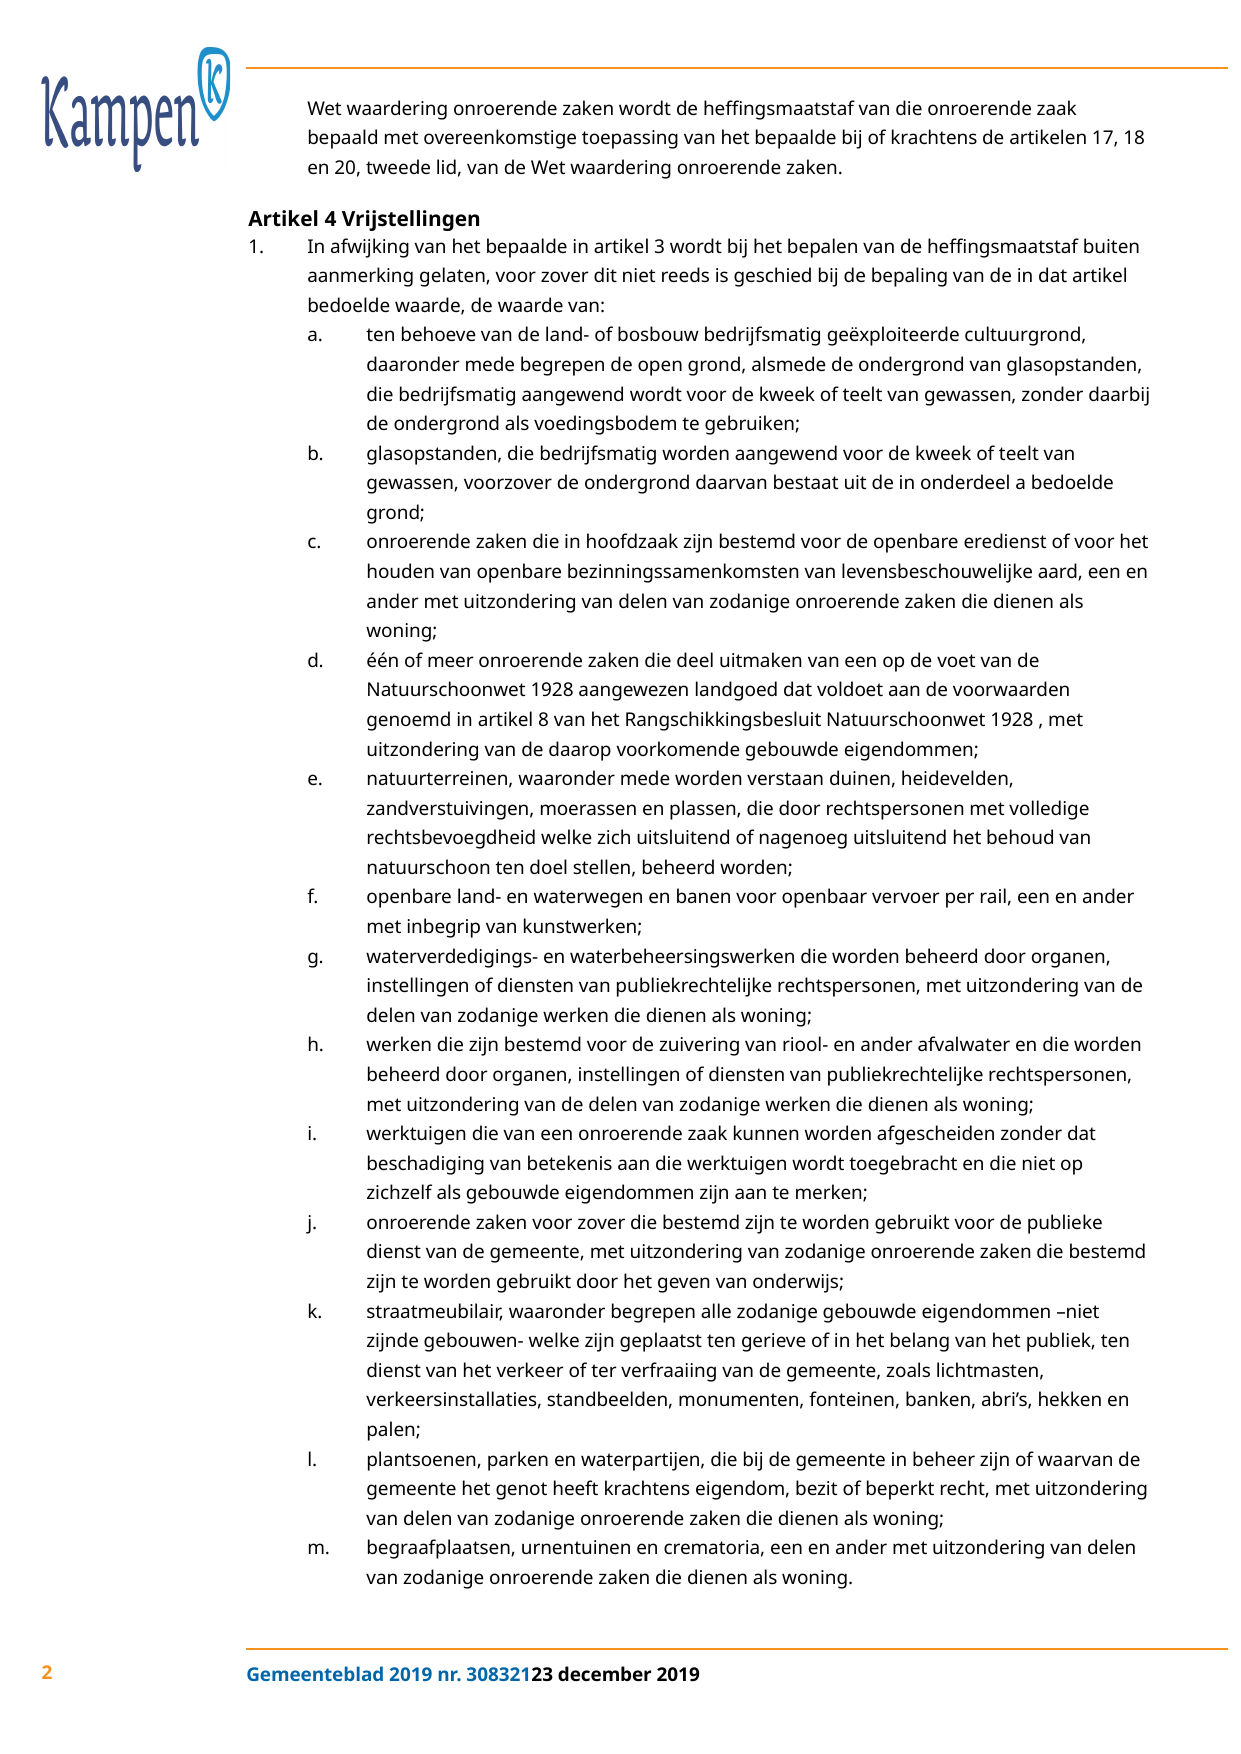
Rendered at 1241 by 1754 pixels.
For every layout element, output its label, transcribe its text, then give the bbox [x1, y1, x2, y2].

list waterverdedigings- en waterbeheersingswerken die worden beheerd door organen, instellingen of diensten van publiekrechtelijke rechtspersonen, met uitzondering van de delen van zodanige werken die dienen als woning; [307, 943, 1152, 1028]
list één of meer onroerende zaken die deel uitmaken van een op de voet van de Natuurschoonwet 1928 aangewezen landgoed dat voldoet aan de voorwaarden genoemd in artikel 8 van het Rangschikkingsbesluit Natuurschoonwet 1928 , met uitzondering van de daarop voorkomende gebouwde eigendommen; [307, 647, 1152, 761]
list Wet waardering onroerende zaken wordt de heffingsmaatstaf van die onroerende zaak bepaald met overeenkomstige toepassing van het bepaalde bij of krachtens de artikelen 17, 18 en 20, tweede lid, van de Wet waardering onroerende zaken. [248, 95, 1152, 180]
list glasopstanden, die bedrijfsmatig worden aangewend voor de kweek of teelt van gewassen, voorzover de ondergrond daarvan bestaat uit de in onderdeel a bedoelde grond; [307, 440, 1152, 525]
list plantsoenen, parken en waterpartijen, die bij de gemeente in beheer zijn of waarvan de gemeente het genot heeft krachtens eigendom, bezit of beperkt recht, met uitzondering van delen van zodanige onroerende zaken die dienen als woning; [307, 1446, 1152, 1531]
list onroerende zaken die in hoofdzaak zijn bestemd voor de openbare eredienst of voor het houden van openbare bezinningssamenkomsten van levensbeschouwelijke aard, een en ander met uitzondering van delen van zodanige onroerende zaken die dienen als woning; [307, 529, 1152, 643]
list ten behoeve van de land- of bosbouw bedrijfsmatig geëxploiteerde cultuurgrond, daaronder mede begrepen de open grond, alsmede de ondergrond van glasopstanden, die bedrijfsmatig aangewend wordt voor de kweek of teelt van gewassen, zonder daarbij de ondergrond als voedingsbodem te gebruiken; [307, 322, 1152, 436]
list werktuigen die van een onroerende zaak kunnen worden afgescheiden zonder dat beschadiging van betekenis aan die werktuigen wordt toegebracht en die niet op zichzelf als gebouwde eigendommen zijn aan te merken; [307, 1120, 1152, 1205]
text Artikel 4 Vrijstellingen [248, 204, 1152, 233]
list In afwijking van het bepaalde in artikel 3 wordt bij het bepalen van de heffingsmaatstaf buiten aanmerking gelaten, voor zover dit niet reeds is geschied bij de bepaling van de in dat artikel bedoelde waarde, de waarde van: [248, 233, 1152, 318]
list natuurterreinen, waaronder mede worden verstaan duinen, heidevelden, zandverstuivingen, moerassen en plassen, die door rechtspersonen met volledige rechtsbevoegdheid welke zich uitsluitend of nagenoeg uitsluitend het behoud van natuurschoon ten doel stellen, beheerd worden; [307, 765, 1152, 880]
list onroerende zaken voor zover die bestemd zijn te worden gebruikt voor de publieke dienst van de gemeente, met uitzondering van zodanige onroerende zaken die bestemd zijn te worden gebruikt door het geven van onderwijs; [307, 1209, 1152, 1294]
list werken die zijn bestemd voor de zuivering van riool- en ander afvalwater en die worden beheerd door organen, instellingen of diensten van publiekrechtelijke rechtspersonen, met uitzondering van de delen van zodanige werken die dienen als woning; [307, 1032, 1152, 1116]
list begraafplaatsen, urnentuinen en crematoria, een en ander met uitzondering van delen van zodanige onroerende zaken die dienen als woning. [307, 1534, 1152, 1590]
list openbare land- en waterwegen en banen voor openbaar vervoer per rail, een en ander met inbegrip van kunstwerken; [307, 884, 1152, 939]
list straatmeubilair, waaronder begrepen alle zodanige gebouwde eigendommen –niet zijnde gebouwen- welke zijn geplaatst ten gerieve of in het belang van het publiek, ten dienst van het verkeer of ter verfraaiing van de gemeente, zoals lichtmasten, verkeersinstallaties, standbeelden, monumenten, fonteinen, banken, abri’s, hekken en palen; [307, 1298, 1152, 1442]
picture [41, 47, 231, 172]
